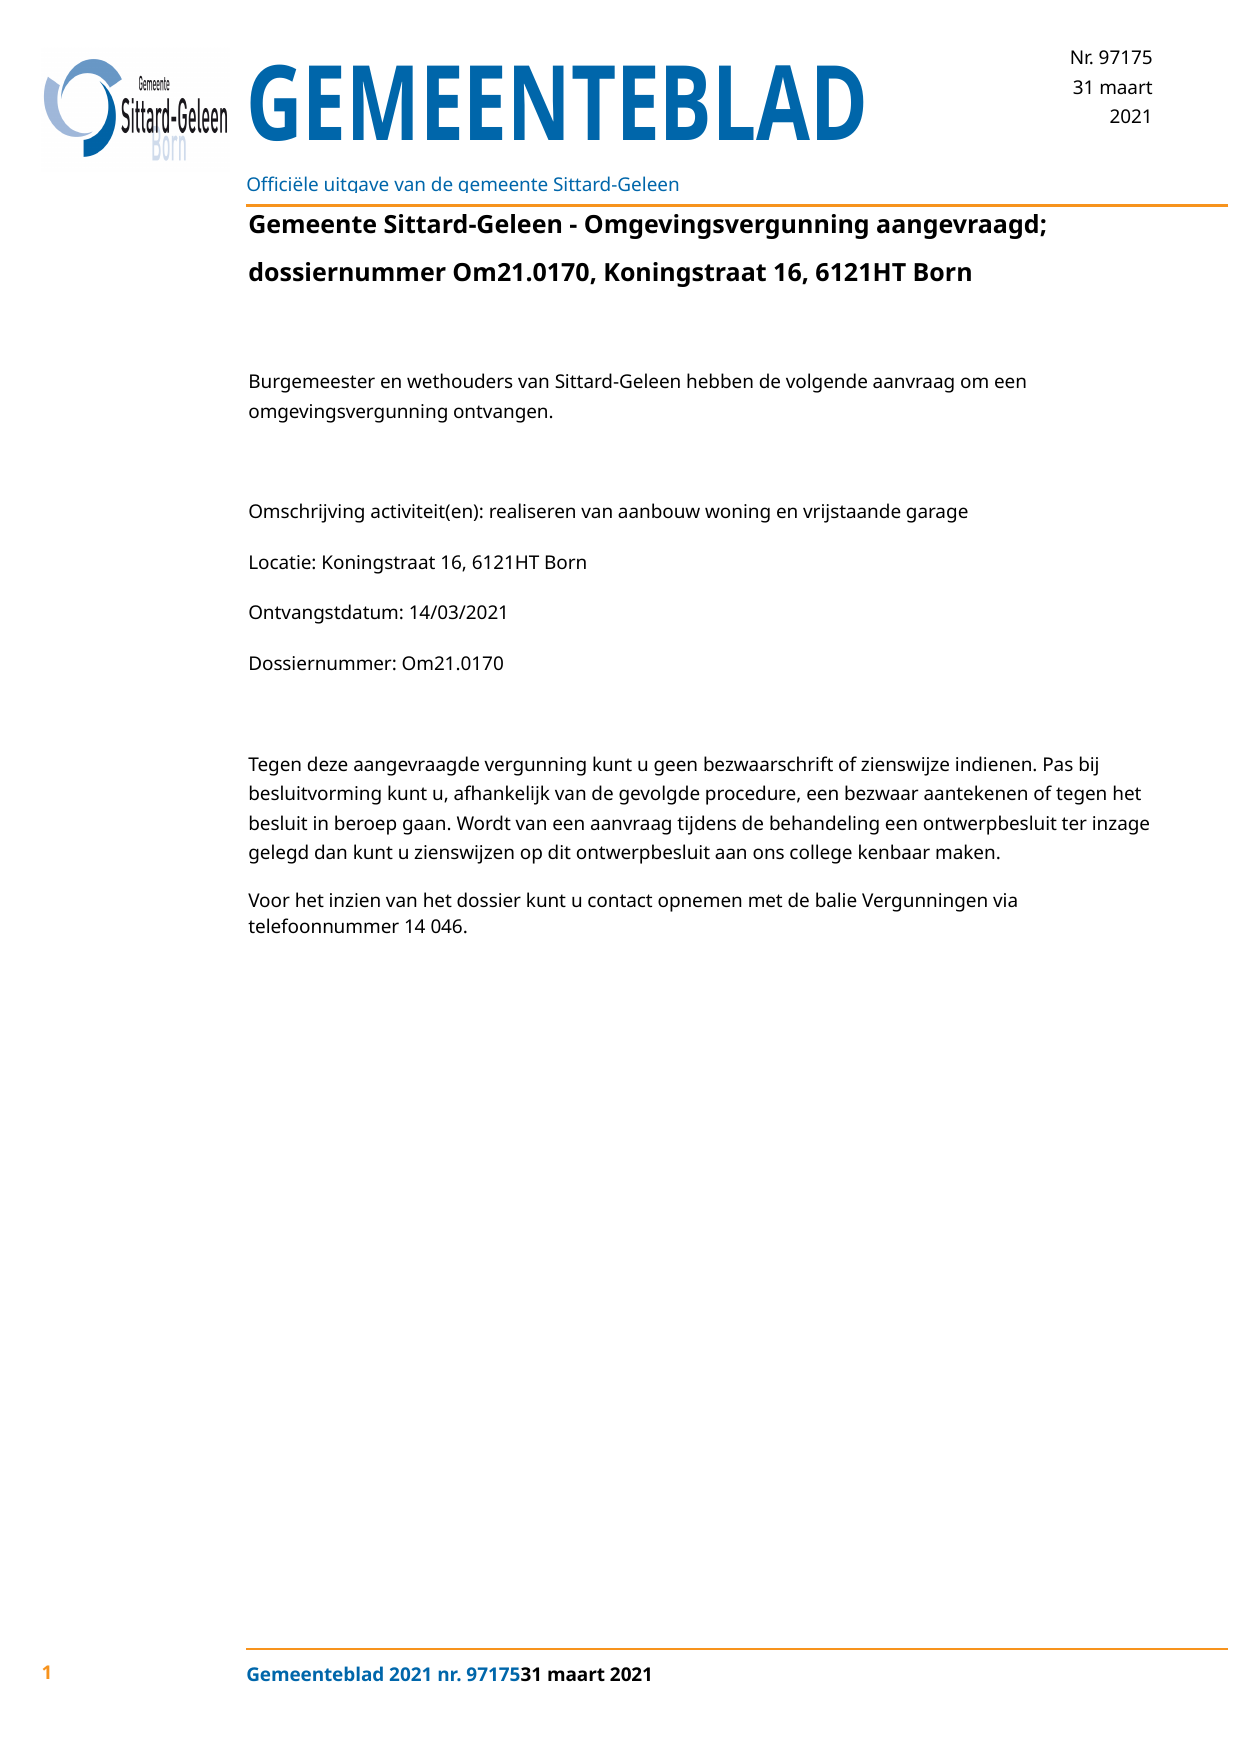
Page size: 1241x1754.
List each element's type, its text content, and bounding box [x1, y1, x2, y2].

text Tegen deze aangevraagde vergunning kunt u geen bezwaarschrift of zienswijze indienen. Pas bij besluitvorming kunt u, afhankelijk van de gevolgde procedure, een bezwaar aantekenen of tegen het besluit in beroep gaan. Wordt van een aanvraag tijdens de behandeling een ontwerpbesluit ter inzage gelegd dan kunt u zienswijzen op dit ontwerpbesluit aan ons college kenbaar maken. [248, 751, 1152, 865]
text Ontvangstdatum: 14/03/2021 [248, 599, 1152, 625]
text Omschrijving activiteit(en): realiseren van aanbouw woning en vrijstaande garage [248, 499, 1152, 524]
picture [41, 47, 231, 172]
text Locatie: Koningstraat 16, 6121HT Born [248, 549, 1152, 575]
text Dossiernummer: Om21.0170 [248, 650, 1152, 676]
text Burgemeester en wethouders van Sittard-Geleen hebben de volgende aanvraag om een omgevingsvergunning ontvangen. [248, 368, 1152, 424]
text Voor het inzien van het dossier kunt u contact opnemen met de balie Vergunningen via telefoonnummer 14 046. [248, 887, 1152, 939]
text Gemeente Sittard-Geleen - Omgevingsvergunning aangevraagd; dossiernummer Om21.0170, Koningstraat 16, 6121HT Born [248, 207, 1152, 288]
